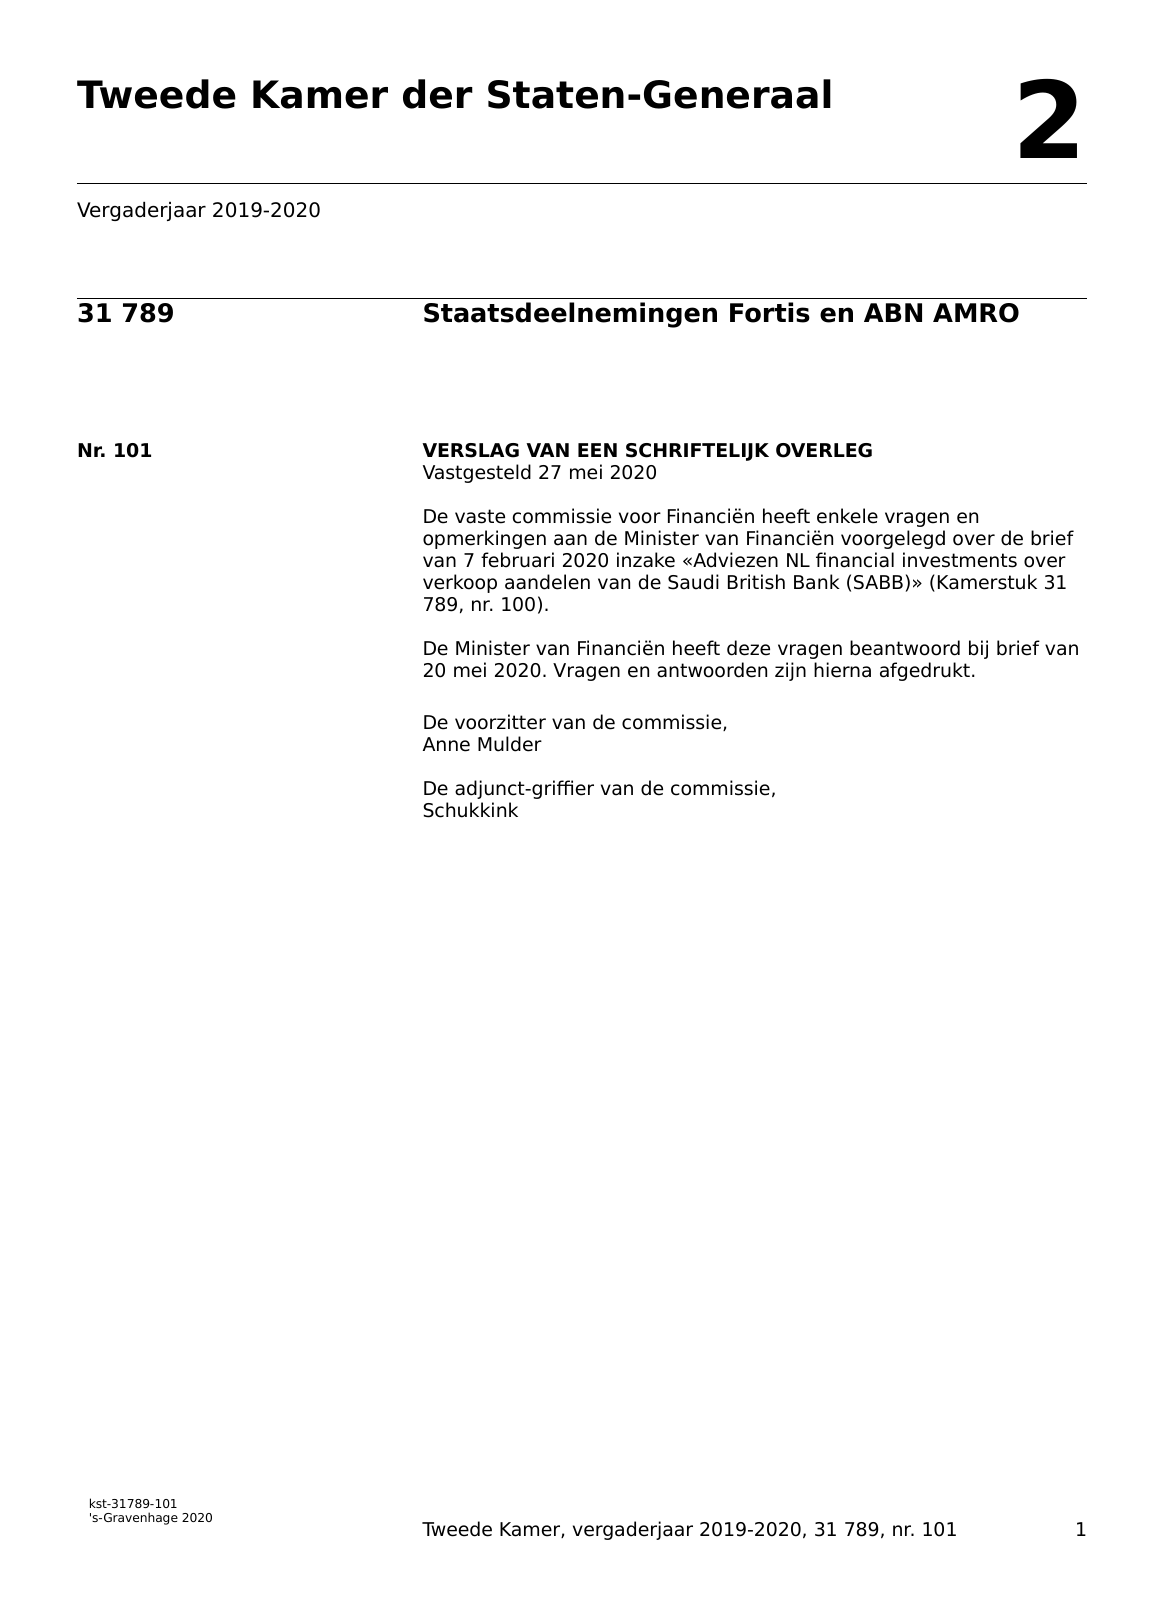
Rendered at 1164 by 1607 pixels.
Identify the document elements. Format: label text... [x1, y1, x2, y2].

table_header 2 [886, 59, 1087, 183]
text 's-Gravenhage 2020 [88, 1511, 323, 1525]
subtitle 31 789 Staatsdeelnemingen Fortis en ABN AMRO [77, 299, 1087, 329]
table_header Tweede Kamer der Staten-Generaal [77, 59, 886, 183]
subtitle Nr. 101 VERSLAG VAN EEN SCHRIFTELIJK OVERLEG [77, 440, 1087, 462]
text De Minister van Financiën heeft deze vragen beantwoord bij brief van 20 mei 2020. Vragen en antwoorden zijn hierna afgedrukt. [422, 638, 1087, 682]
text De vaste commissie voor Financiën heeft enkele vragen en opmerkingen aan de Minister van Financiën voorgelegd over de brief van 7 februari 2020 inzake «Adviezen NL financial investments over verkoop aandelen van de Saudi British Bank (SABB)» (Kamerstuk 31 789, nr. 100). [422, 506, 1087, 616]
text kst-31789-101 [88, 1497, 323, 1511]
text Vastgesteld 27 mei 2020 [422, 462, 1087, 484]
text De voorzitter van de commissie, Anne Mulder [422, 712, 1087, 756]
table_cell Vergaderjaar 2019-2020 [77, 184, 1087, 298]
text De adjunct-griffier van de commissie, Schukkink [422, 778, 1087, 822]
